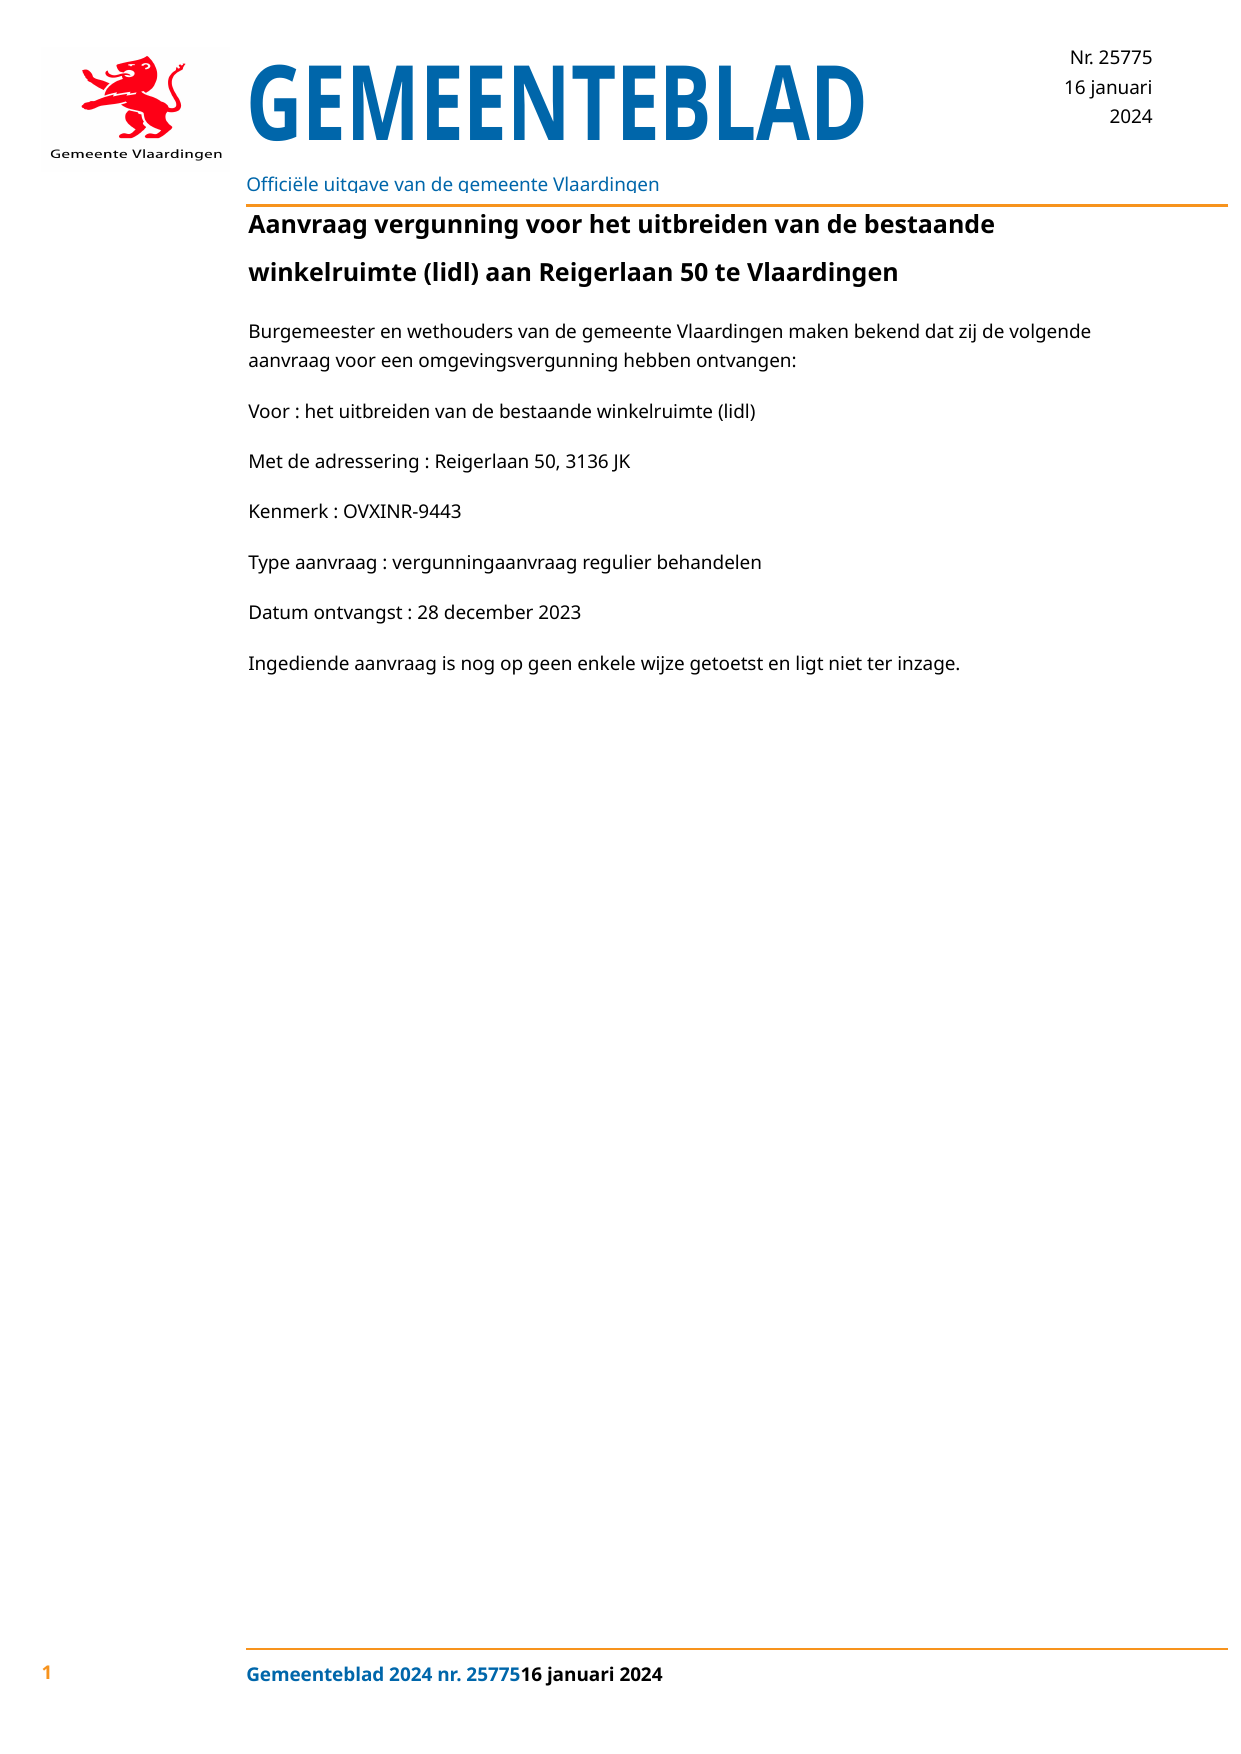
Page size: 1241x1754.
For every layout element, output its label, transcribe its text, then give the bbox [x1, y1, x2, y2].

text Aanvraag vergunning voor het uitbreiden van de bestaande winkelruimte (lidl) aan Reigerlaan 50 te Vlaardingen [248, 207, 1152, 288]
text Type aanvraag : vergunningaanvraag regulier behandelen [248, 549, 1152, 575]
text Met de adressering : Reigerlaan 50, 3136 JK [248, 448, 1152, 474]
picture [41, 47, 231, 172]
text Datum ontvangst : 28 december 2023 [248, 599, 1152, 625]
text Burgemeester en wethouders van de gemeente Vlaardingen maken bekend dat zij de volgende aanvraag voor een omgevingsvergunning hebben ontvangen: [248, 318, 1152, 373]
text Ingediende aanvraag is nog op geen enkele wijze getoetst en ligt niet ter inzage. [248, 650, 1152, 676]
text Voor : het uitbreiden van de bestaande winkelruimte (lidl) [248, 398, 1152, 424]
text Kenmerk : OVXINR-9443 [248, 499, 1152, 524]
